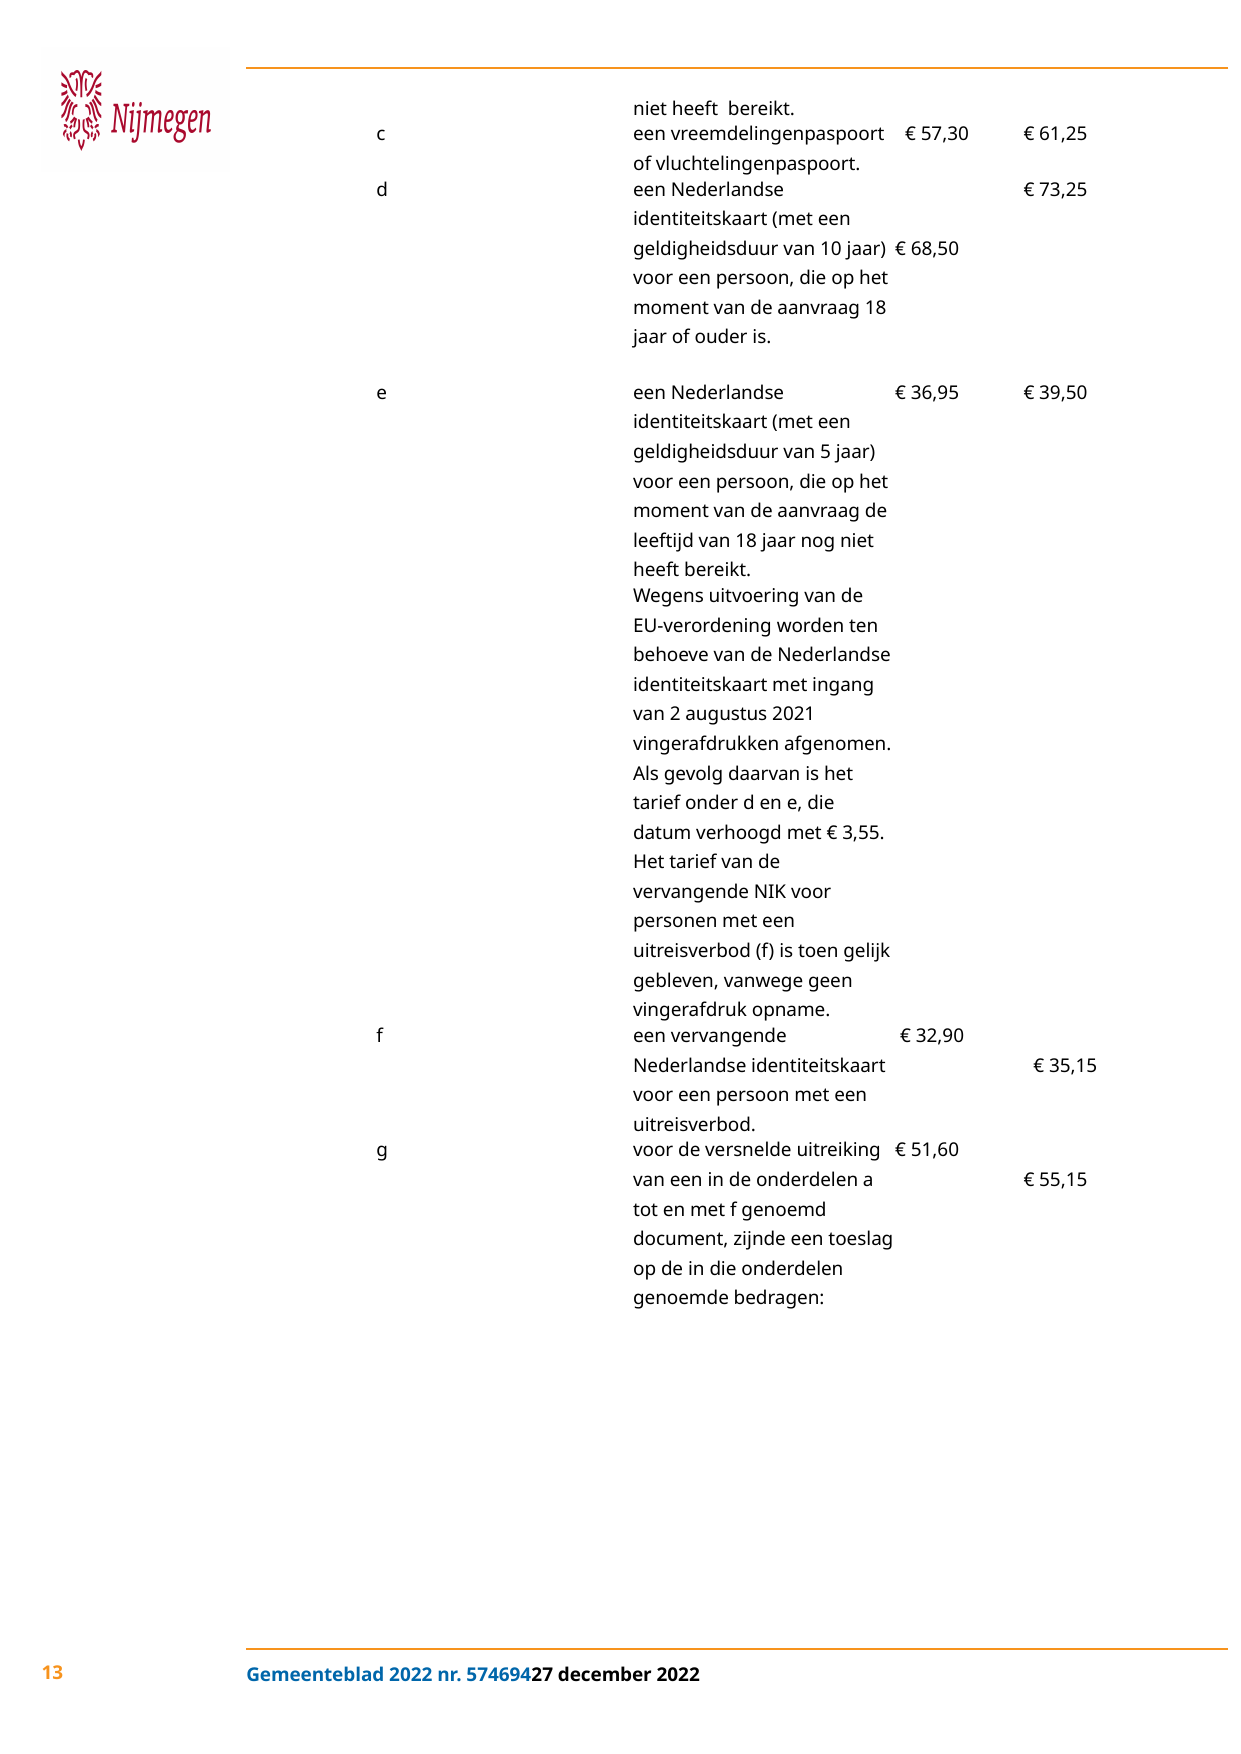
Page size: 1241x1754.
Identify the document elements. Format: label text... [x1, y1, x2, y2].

table_cell € 36,95 [895, 379, 1023, 582]
table_cell € 32,90 [895, 1022, 1023, 1137]
table_cell € 57,30 [895, 121, 1023, 176]
table_cell € 55,15 [1023, 1137, 1152, 1310]
table_cell een Nederlandse identiteitskaart (met een geldigheidsduur van 10 jaar) voor een persoon, die op het moment van de aanvraag 18 jaar of ouder is. [633, 176, 895, 379]
table_cell € 68,50 [895, 176, 1023, 379]
table_cell [248, 1022, 376, 1137]
table_cell g [376, 1137, 504, 1310]
table_cell [248, 121, 376, 176]
table_cell [248, 379, 376, 582]
table_cell [248, 176, 376, 379]
table_cell [376, 95, 504, 121]
picture [41, 47, 231, 172]
table_cell [1023, 582, 1152, 1022]
table_cell [505, 121, 633, 176]
table_cell c [376, 121, 504, 176]
table_cell [248, 1137, 376, 1310]
table_cell [505, 1022, 633, 1137]
table_cell € 35,15 [1023, 1022, 1152, 1137]
table_cell [505, 1137, 633, 1310]
table_cell [505, 379, 633, 582]
table_cell € 61,25 [1023, 121, 1152, 176]
table_cell [248, 95, 376, 121]
table_cell een vervangende Nederlandse identiteitskaart voor een persoon met een uitreisverbod. [633, 1022, 895, 1137]
table_cell [376, 582, 504, 1022]
table_cell [895, 582, 1023, 1022]
table_cell [505, 176, 633, 379]
table_cell een Nederlandse identiteitskaart (met een geldigheidsduur van 5 jaar) voor een persoon, die op het moment van de aanvraag de leeftijd van 18 jaar nog niet heeft bereikt. [633, 379, 895, 582]
table_cell [505, 95, 633, 121]
table_cell f [376, 1022, 504, 1137]
table_cell [1023, 95, 1152, 121]
table_cell [895, 95, 1023, 121]
table_cell [248, 582, 376, 1022]
table_cell niet heeft bereikt. [633, 95, 895, 121]
table_cell voor de versnelde uitreiking van een in de onderdelen a tot en met f genoemd document, zijnde een toeslag op de in die onderdelen genoemde bedragen: [633, 1137, 895, 1310]
table_cell d [376, 176, 504, 379]
table_cell € 51,60 [895, 1137, 1023, 1310]
table_cell € 73,25 [1023, 176, 1152, 379]
table_cell Wegens uitvoering van de EU-verordening worden ten behoeve van de Nederlandse identiteitskaart met ingang van 2 augustus 2021 vingerafdrukken afgenomen. Als gevolg daarvan is het tarief onder d en e, die datum verhoogd met € 3,55. Het tarief van de vervangende NIK voor personen met een uitreisverbod (f) is toen gelijk gebleven, vanwege geen vingerafdruk opname. [633, 582, 895, 1022]
table_cell [505, 582, 633, 1022]
table_cell € 39,50 [1023, 379, 1152, 582]
table_cell een vreemdelingenpaspoort of vluchtelingenpaspoort. [633, 121, 895, 176]
table_cell e [376, 379, 504, 582]
